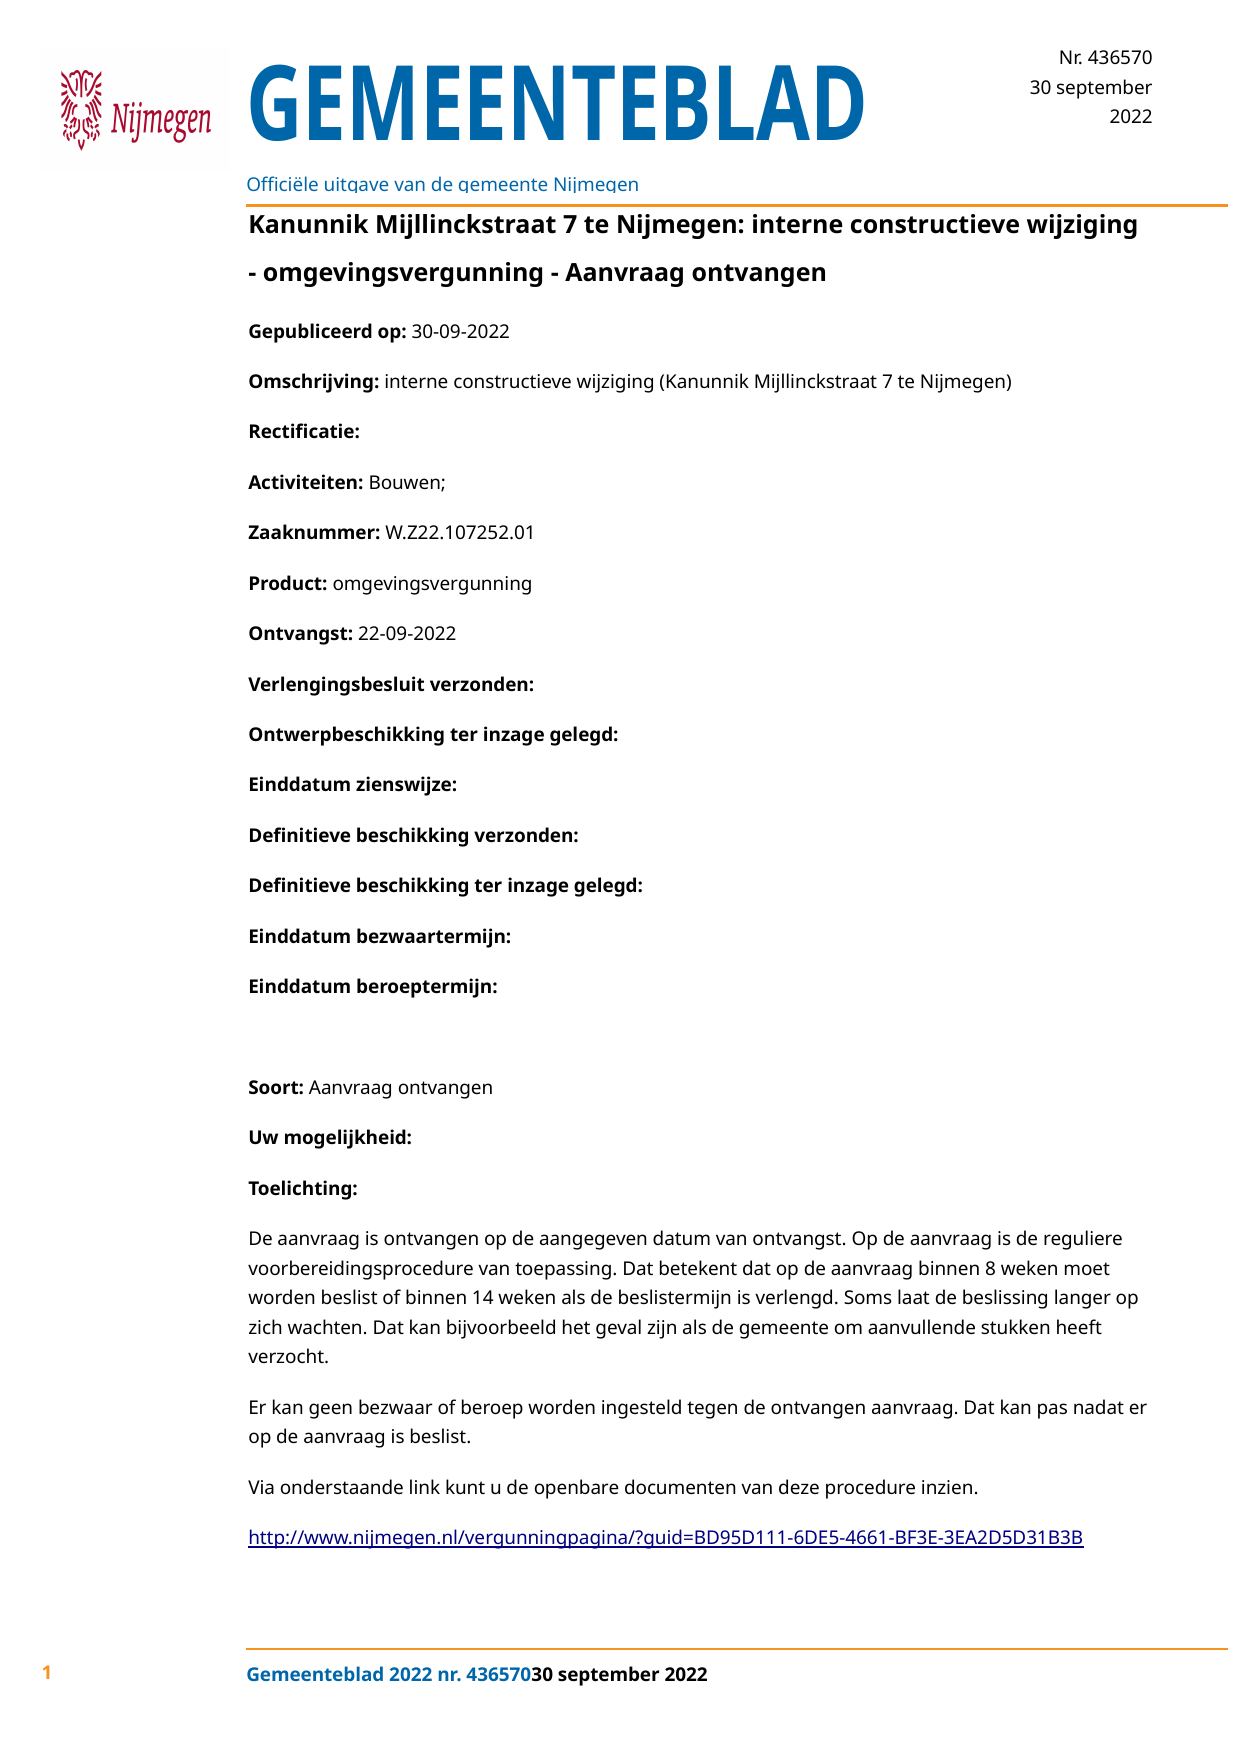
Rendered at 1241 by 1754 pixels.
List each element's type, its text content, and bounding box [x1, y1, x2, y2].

text Zaaknummer: W.Z22.107252.01 [248, 519, 1152, 545]
text Einddatum zienswijze: [248, 772, 1152, 797]
text Definitieve beschikking verzonden: [248, 822, 1152, 848]
text Gepubliceerd op: 30-09-2022 [248, 318, 1152, 344]
text http://www.nijmegen.nl/vergunningpagina/?guid=BD95D111-6DE5-4661-BF3E-3EA2D5D31B3B [248, 1524, 1152, 1550]
text Soort: Aanvraag ontvangen [248, 1074, 1152, 1100]
text Er kan geen bezwaar of beroep worden ingesteld tegen de ontvangen aanvraag. Dat kan pas nadat er op de aanvraag is beslist. [248, 1394, 1152, 1449]
text Rectificatie: [248, 419, 1152, 444]
text Ontwerpbeschikking ter inzage gelegd: [248, 721, 1152, 747]
text De aanvraag is ontvangen op de aangegeven datum van ontvangst. Op de aanvraag is de reguliere voorbereidingsprocedure van toepassing. Dat betekent dat op de aanvraag binnen 8 weken moet worden beslist of binnen 14 weken als de beslistermijn is verlengd. Soms laat de beslissing langer op zich wachten. Dat kan bijvoorbeeld het geval zijn als de gemeente om aanvullende stukken heeft verzocht. [248, 1225, 1152, 1369]
text Uw mogelijkheid: [248, 1124, 1152, 1150]
text Product: omgevingsvergunning [248, 570, 1152, 596]
text Via onderstaande link kunt u de openbare documenten van deze procedure inzien. [248, 1474, 1152, 1500]
text Toelichting: [248, 1175, 1152, 1201]
text Einddatum bezwaartermijn: [248, 923, 1152, 949]
text Verlengingsbesluit verzonden: [248, 671, 1152, 697]
text Ontvangst: 22-09-2022 [248, 620, 1152, 646]
text Einddatum beroeptermijn: [248, 973, 1152, 999]
text Definitieve beschikking ter inzage gelegd: [248, 872, 1152, 898]
text Kanunnik Mijllinckstraat 7 te Nijmegen: interne constructieve wijziging - omgevingsvergunning - Aanvraag ontvangen [248, 207, 1152, 288]
picture [41, 47, 231, 172]
text Omschrijving: interne constructieve wijziging (Kanunnik Mijllinckstraat 7 te Nijmegen) [248, 368, 1152, 394]
text Activiteiten: Bouwen; [248, 469, 1152, 495]
